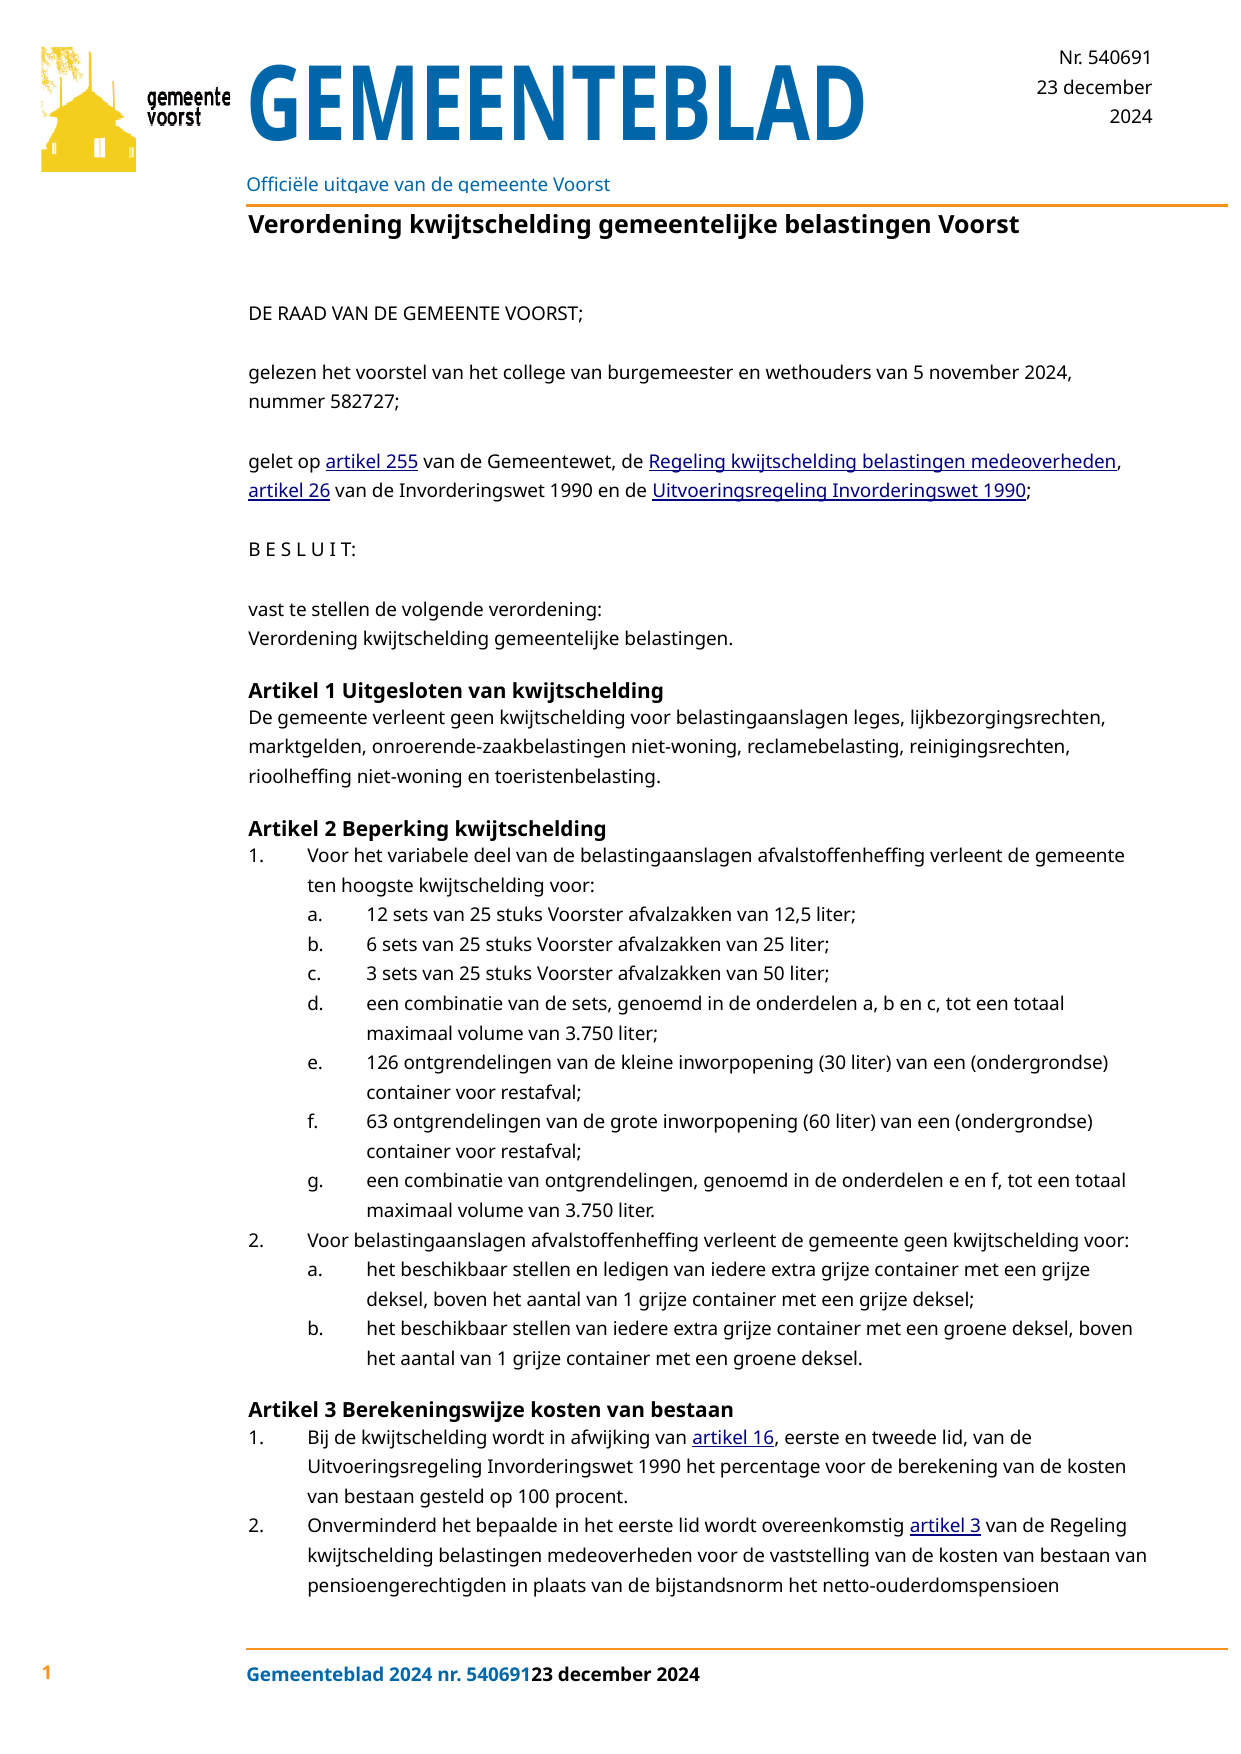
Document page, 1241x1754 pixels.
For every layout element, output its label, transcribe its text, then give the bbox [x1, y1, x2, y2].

list een combinatie van ontgrendelingen, genoemd in de onderdelen e en f, tot een totaal maximaal volume van 3.750 liter. [307, 1168, 1152, 1223]
list 12 sets van 25 stuks Voorster afvalzakken van 12,5 liter; [307, 901, 1152, 927]
text DE RAAD VAN DE GEMEENTE VOORST; [248, 300, 1152, 326]
list Voor het variabele deel van de belastingaanslagen afvalstoffenheffing verleent de gemeente ten hoogste kwijtschelding voor: [248, 842, 1152, 897]
text vast te stellen de volgende verordening: [248, 596, 1152, 621]
list Voor belastingaanslagen afvalstoffenheffing verleent de gemeente geen kwijtschelding voor: [248, 1227, 1152, 1252]
list 63 ontgrendelingen van de grote inworpopening (60 liter) van een (ondergrondse) container voor restafval; [307, 1108, 1152, 1164]
list 3 sets van 25 stuks Voorster afvalzakken van 50 liter; [307, 961, 1152, 986]
text gelezen het voorstel van het college van burgemeester en wethouders van 5 november 2024, nummer 582727; [248, 359, 1152, 414]
text Artikel 3 Berekeningswijze kosten van bestaan [248, 1396, 1152, 1424]
text Artikel 1 Uitgesloten van kwijtschelding [248, 676, 1152, 704]
text Verordening kwijtschelding gemeentelijke belastingen. [248, 625, 1152, 651]
list 6 sets van 25 stuks Voorster afvalzakken van 25 liter; [307, 931, 1152, 957]
list 126 ontgrendelingen van de kleine inworpopening (30 liter) van een (ondergrondse) container voor restafval; [307, 1049, 1152, 1104]
list het beschikbaar stellen van iedere extra grijze container met een groene deksel, boven het aantal van 1 grijze container met een groene deksel. [307, 1316, 1152, 1371]
text gelet op artikel 255 van de Gemeentewet, de Regeling kwijtschelding belastingen medeoverheden, artikel 26 van de Invorderingswet 1990 en de Uitvoeringsregeling Invorderingswet 1990; [248, 448, 1152, 503]
list Onverminderd het bepaalde in het eerste lid wordt overeenkomstig artikel 3 van de Regeling kwijtschelding belastingen medeoverheden voor de vaststelling van de kosten van bestaan van pensioengerechtigden in plaats van de bijstandsnorm het netto-ouderdomspensioen [248, 1513, 1152, 1598]
text Verordening kwijtschelding gemeentelijke belastingen Voorst [248, 207, 1152, 241]
list een combinatie van de sets, genoemd in de onderdelen a, b en c, tot een totaal maximaal volume van 3.750 liter; [307, 990, 1152, 1045]
list Bij de kwijtschelding wordt in afwijking van artikel 16, eerste en tweede lid, van de Uitvoeringsregeling Invorderingswet 1990 het percentage voor de berekening van de kosten van bestaan gesteld op 100 procent. [248, 1424, 1152, 1509]
picture [41, 47, 231, 172]
text B E S L U I T: [248, 537, 1152, 562]
list het beschikbaar stellen en ledigen van iedere extra grijze container met een grijze deksel, boven het aantal van 1 grijze container met een grijze deksel; [307, 1256, 1152, 1312]
text Artikel 2 Beperking kwijtschelding [248, 814, 1152, 842]
text De gemeente verleent geen kwijtschelding voor belastingaanslagen leges, lijkbezorgingsrechten, marktgelden, onroerende-zaakbelastingen niet-woning, reclamebelasting, reinigingsrechten, rioolheffing niet-woning en toeristenbelasting. [248, 704, 1152, 789]
